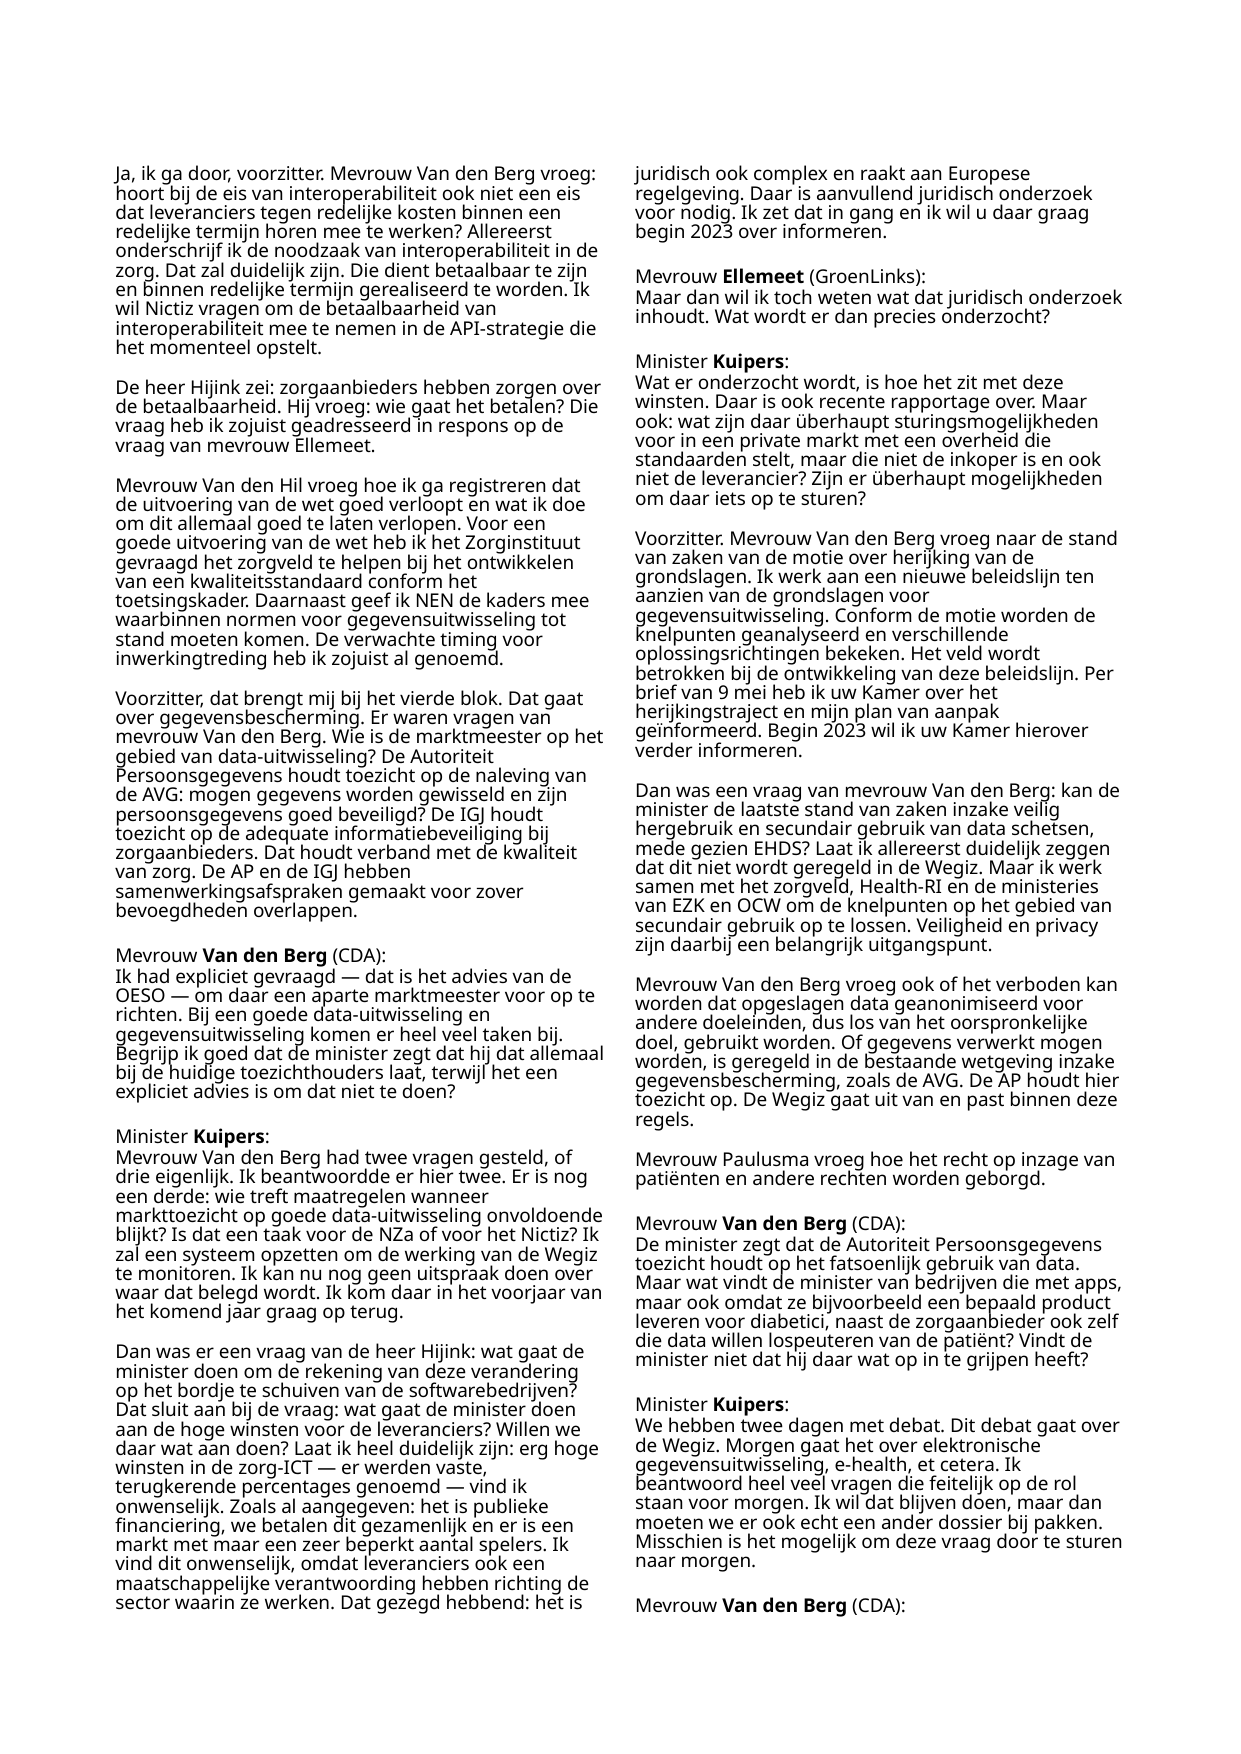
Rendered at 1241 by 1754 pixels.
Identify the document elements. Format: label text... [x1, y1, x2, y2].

text Dan was een vraag van mevrouw Van den Berg: kan de minister de laatste stand van zaken inzake veilig hergebruik en secundair gebruik van data schetsen, mede gezien EHDS? Laat ik allereerst duidelijk zeggen dat dit niet wordt geregeld in de Wegiz. Maar ik werk samen met het zorgveld, Health-RI en de ministeries van EZK en OCW om de knelpunten op het gebied van secundair gebruik op te lossen. Veiligheid en privacy zijn daarbij een belangrijk uitgangspunt. [635, 782, 1125, 955]
text juridisch ook complex en raakt aan Europese regelgeving. Daar is aanvullend juridisch onderzoek voor nodig. Ik zet dat in gang en ik wil u daar graag begin 2023 over informeren. [635, 165, 1125, 242]
text Ik had expliciet gevraagd — dat is het advies van de OESO — om daar een aparte marktmeester voor op te richten. Bij een goede data-uitwisseling en gegevensuitwisseling komen er heel veel taken bij. Begrijp ik goed dat de minister zegt dat hij dat allemaal bij de huidige toezichthouders laat, terwijl het een expliciet advies is om dat niet te doen? [115, 968, 605, 1103]
text Mevrouw Van den Berg had twee vragen gesteld, of drie eigenlijk. Ik beantwoordde er hier twee. Er is nog een derde: wie treft maatregelen wanneer markttoezicht op goede data-uitwisseling onvoldoende blijkt? Is dat een taak voor de NZa of voor het Nictiz? Ik zal een systeem opzetten om de werking van de Wegiz te monitoren. Ik kan nu nog geen uitspraak doen over waar dat belegd wordt. Ik kom daar in het voorjaar van het komend jaar graag op terug. [115, 1149, 605, 1323]
text Maar dan wil ik toch weten wat dat juridisch onderzoek inhoudt. Wat wordt er dan precies onderzocht? [635, 289, 1125, 327]
text Dan was er een vraag van de heer Hijink: wat gaat de minister doen om de rekening van deze verandering op het bordje te schuiven van de softwarebedrijven? Dat sluit aan bij de vraag: wat gaat de minister doen aan de hoge winsten voor de leveranciers? Willen we daar wat aan doen? Laat ik heel duidelijk zijn: erg hoge winsten in de zorg-ICT — er werden vaste, terugkerende percentages genoemd — vind ik onwenselijk. Zoals al aangegeven: het is publieke financiering, we betalen dit gezamenlijk en er is een markt met maar een zeer beperkt aantal spelers. Ik vind dit onwenselijk, omdat leveranciers ook een maatschappelijke verantwoording hebben richting de sector waarin ze werken. Dat gezegd hebbend: het is [115, 1343, 605, 1613]
text Mevrouw Van den Berg vroeg ook of het verboden kan worden dat opgeslagen data geanonimiseerd voor andere doeleinden, dus los van het oorspronkelijke doel, gebruikt worden. Of gegevens verwerkt mogen worden, is geregeld in de bestaande wetgeving inzake gegevensbescherming, zoals de AVG. De AP houdt hier toezicht op. De Wegiz gaat uit van en past binnen deze regels. [635, 976, 1125, 1130]
text Minister Kuipers: [635, 1392, 1125, 1417]
text Ja, ik ga door, voorzitter. Mevrouw Van den Berg vroeg: hoort bij de eis van interoperabiliteit ook niet een eis dat leveranciers tegen redelijke kosten binnen een redelijke termijn horen mee te werken? Allereerst onderschrijf ik de noodzaak van interoperabiliteit in de zorg. Dat zal duidelijk zijn. Die dient betaalbaar te zijn en binnen redelijke termijn gerealiseerd te worden. Ik wil Nictiz vragen om de betaalbaarheid van interoperabiliteit mee te nemen in de API-strategie die het momenteel opstelt. [115, 165, 605, 358]
text Mevrouw Van den Hil vroeg hoe ik ga registreren dat de uitvoering van de wet goed verloopt en wat ik doe om dit allemaal goed te laten verlopen. Voor een goede uitvoering van de wet heb ik het Zorginstituut gevraagd het zorgveld te helpen bij het ontwikkelen van een kwaliteitsstandaard conform het toetsingskader. Daarnaast geef ik NEN de kaders mee waarbinnen normen voor gegevensuitwisseling tot stand moeten komen. De verwachte timing voor inwerkingtreding heb ik zojuist al genoemd. [115, 477, 605, 669]
text Wat er onderzocht wordt, is hoe het zit met deze winsten. Daar is ook recente rapportage over. Maar ook: wat zijn daar überhaupt sturingsmogelijkheden voor in een private markt met een overheid die standaarden stelt, maar die niet de inkoper is en ook niet de leverancier? Zijn er überhaupt mogelijkheden om daar iets op te sturen? [635, 374, 1125, 509]
text Mevrouw Van den Berg (CDA): [635, 1210, 1125, 1236]
text Minister Kuipers: [115, 1123, 605, 1149]
text Minister Kuipers: [635, 348, 1125, 374]
text Mevrouw Van den Berg (CDA): [115, 942, 605, 968]
text De minister zegt dat de Autoriteit Persoonsgegevens toezicht houdt op het fatsoenlijk gebruik van data. Maar wat vindt de minister van bedrijven die met apps, maar ook omdat ze bijvoorbeeld een bepaald product leveren voor diabetici, naast de zorgaanbieder ook zelf die data willen lospeuteren van de patiënt? Vindt de minister niet dat hij daar wat op in te grijpen heeft? [635, 1236, 1125, 1371]
text Mevrouw Van den Berg (CDA): [635, 1592, 1125, 1618]
text Mevrouw Paulusma vroeg hoe het recht op inzage van patiënten en andere rechten worden geborgd. [635, 1151, 1125, 1189]
text Voorzitter, dat brengt mij bij het vierde blok. Dat gaat over gegevensbescherming. Er waren vragen van mevrouw Van den Berg. Wie is de marktmeester op het gebied van data-uitwisseling? De Autoriteit Persoonsgegevens houdt toezicht op de naleving van de AVG: mogen gegevens worden gewisseld en zijn persoonsgegevens goed beveiligd? De IGJ houdt toezicht op de adequate informatiebeveiliging bij zorgaanbieders. Dat houdt verband met de kwaliteit van zorg. De AP en de IGJ hebben samenwerkingsafspraken gemaakt voor zover bevoegdheden overlappen. [115, 690, 605, 921]
text Voorzitter. Mevrouw Van den Berg vroeg naar de stand van zaken van de motie over herijking van de grondslagen. Ik werk aan een nieuwe beleidslijn ten aanzien van de grondslagen voor gegevensuitwisseling. Conform de motie worden de knelpunten geanalyseerd en verschillende oplossingsrichtingen bekeken. Het veld wordt betrokken bij de ontwikkeling van deze beleidslijn. Per brief van 9 mei heb ik uw Kamer over het herijkingstraject en mijn plan van aanpak geïnformeerd. Begin 2023 wil ik uw Kamer hierover verder informeren. [635, 530, 1125, 761]
text We hebben twee dagen met debat. Dit debat gaat over de Wegiz. Morgen gaat het over elektronische gegevensuitwisseling, e-health, et cetera. Ik beantwoord heel veel vragen die feitelijk op de rol staan voor morgen. Ik wil dat blijven doen, maar dan moeten we er ook echt een ander dossier bij pakken. Misschien is het mogelijk om deze vraag door te sturen naar morgen. [635, 1417, 1125, 1571]
text Mevrouw Ellemeet (GroenLinks): [635, 263, 1125, 289]
text De heer Hijink zei: zorgaanbieders hebben zorgen over de betaalbaarheid. Hij vroeg: wie gaat het betalen? Die vraag heb ik zojuist geadresseerd in respons op de vraag van mevrouw Ellemeet. [115, 379, 605, 456]
